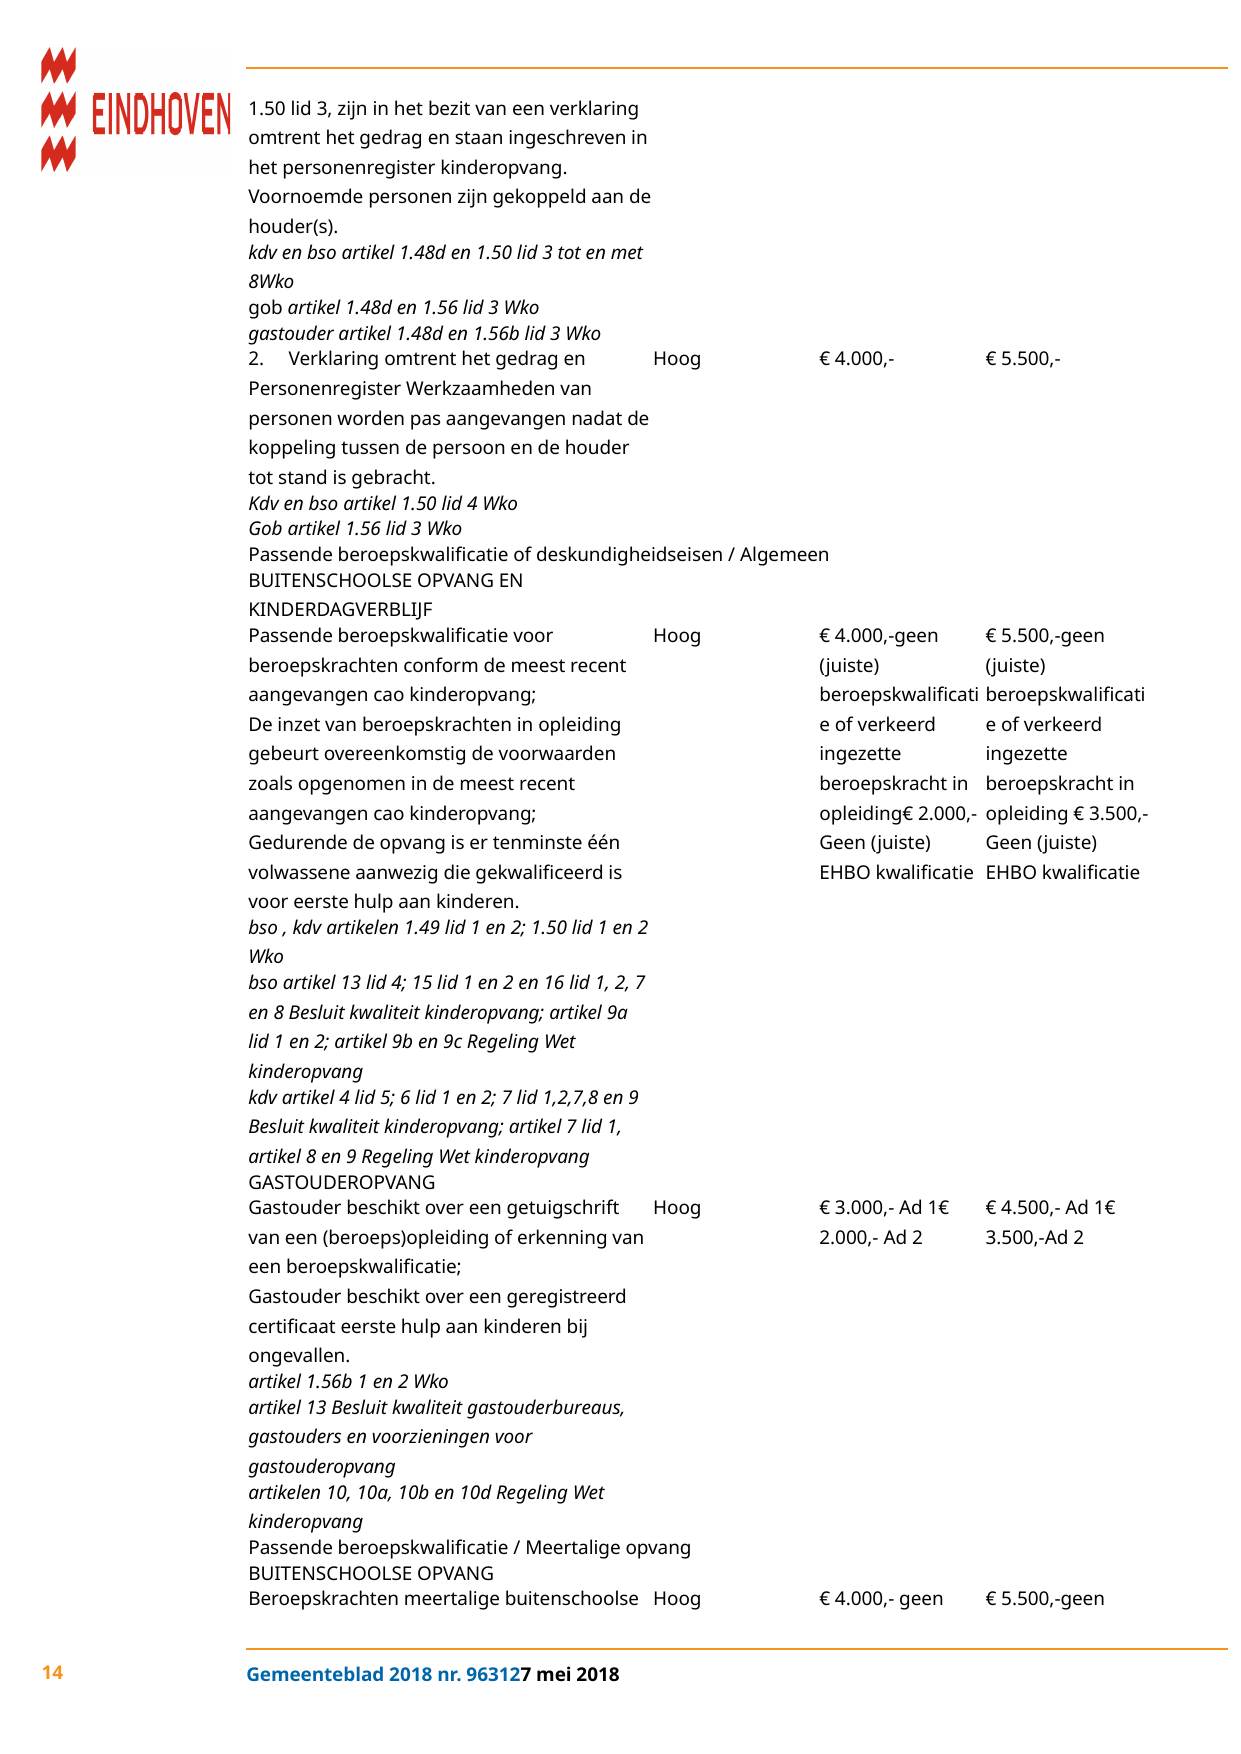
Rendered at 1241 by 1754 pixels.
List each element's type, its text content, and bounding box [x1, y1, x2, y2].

table_cell Passende beroepskwalificatie of deskundigheidseisen / Algemeen [248, 541, 1152, 567]
table_cell [653, 95, 819, 239]
table_cell Passende beroepskwalificatie / Meertalige opvang [248, 1534, 1152, 1560]
table_cell [819, 490, 985, 515]
table_cell [819, 914, 985, 969]
table_cell kdv artikel 4 lid 5; 6 lid 1 en 2; 7 lid 1,2,7,8 en 9 Besluit kwaliteit kinderopvang; artikel 7 lid 1, artikel 8 en 9 Regeling Wet kinderopvang [248, 1084, 653, 1169]
table_cell [653, 970, 819, 1084]
table_cell 2. Verklaring omtrent het gedrag en Personenregister Werkzaamheden van personen worden pas aangevangen nadat de koppeling tussen de persoon en de houder tot stand is gebracht. [248, 346, 653, 490]
table_cell € 5.500,- [985, 346, 1152, 490]
table_cell [985, 1394, 1152, 1479]
table_cell [819, 515, 985, 541]
table_cell [819, 567, 985, 622]
table_cell [985, 567, 1152, 622]
table_cell Hoog [653, 1586, 819, 1611]
table_cell Hoog [653, 622, 819, 914]
table_cell [653, 1084, 819, 1169]
table_cell [819, 970, 985, 1084]
table_cell kdv en bso artikel 1.48d en 1.50 lid 3 tot en met 8Wko [248, 239, 653, 294]
table_cell [985, 1560, 1152, 1586]
table_cell artikelen 10, 10a, 10b en 10d Regeling Wet kinderopvang [248, 1479, 653, 1534]
table_cell € 3.000,- Ad 1€ 2.000,- Ad 2 [819, 1195, 985, 1368]
table_cell [653, 567, 819, 622]
table_cell Gastouder beschikt over een getuigschrift van een (beroeps)opleiding of erkenning van een beroepskwalificatie; Gastouder beschikt over een geregistreerd certificaat eerste hulp aan kinderen bij ongevallen. [248, 1195, 653, 1368]
table_cell [819, 1368, 985, 1394]
table_cell [653, 320, 819, 346]
table_cell € 4.500,- Ad 1€ 3.500,-Ad 2 [985, 1195, 1152, 1368]
table_cell Beroepskrachten meertalige buitenschoolse [248, 1586, 653, 1611]
table_cell Gob artikel 1.56 lid 3 Wko [248, 515, 653, 541]
table_cell Hoog [653, 346, 819, 490]
table_cell BUITENSCHOOLSE OPVANG EN KINDERDAGVERBLIJF [248, 567, 653, 622]
table_cell € 4.000,- [819, 346, 985, 490]
table_cell artikel 13 Besluit kwaliteit gastouderbureaus, gastouders en voorzieningen voor gastouderopvang [248, 1394, 653, 1479]
table_cell € 5.500,-geen [985, 1586, 1152, 1611]
table_cell Passende beroepskwalificatie voor beroepskrachten conform de meest recent aangevangen cao kinderopvang; De inzet van beroepskrachten in opleiding gebeurt overeenkomstig de voorwaarden zoals opgenomen in de meest recent aangevangen cao kinderopvang; Gedurende de opvang is er tenminste één volwassene aanwezig die gekwalificeerd is voor eerste hulp aan kinderen. [248, 622, 653, 914]
table_cell [985, 490, 1152, 515]
table_cell [653, 1394, 819, 1479]
table_cell [819, 1560, 985, 1586]
table_cell [819, 1394, 985, 1479]
table_cell [985, 1479, 1152, 1534]
table_cell [985, 1084, 1152, 1169]
table_cell [653, 239, 819, 294]
table_cell € 4.000,-geen (juiste) beroepskwalificatie of verkeerd ingezette beroepskracht in opleiding€ 2.000,- Geen (juiste) EHBO kwalificatie [819, 622, 985, 914]
table_cell [653, 1169, 819, 1194]
table_cell [819, 1169, 985, 1194]
table_cell [653, 914, 819, 969]
table_cell [819, 1084, 985, 1169]
table_cell BUITENSCHOOLSE OPVANG [248, 1560, 653, 1586]
table_cell [653, 515, 819, 541]
table_cell Hoog [653, 1195, 819, 1368]
table_cell GASTOUDEROPVANG [248, 1169, 653, 1194]
table_cell [985, 1368, 1152, 1394]
table_cell Kdv en bso artikel 1.50 lid 4 Wko [248, 490, 653, 515]
table_cell artikel 1.56b 1 en 2 Wko [248, 1368, 653, 1394]
table_cell [985, 239, 1152, 294]
table_cell [985, 970, 1152, 1084]
table_cell [653, 1368, 819, 1394]
table_cell [653, 1479, 819, 1534]
table_cell [653, 1560, 819, 1586]
table_cell gob artikel 1.48d en 1.56 lid 3 Wko [248, 294, 653, 320]
table_cell [985, 515, 1152, 541]
table_cell [819, 320, 985, 346]
table_cell [985, 294, 1152, 320]
table_cell [819, 294, 985, 320]
table_cell € 4.000,- geen [819, 1586, 985, 1611]
picture [41, 47, 231, 172]
table_cell bso artikel 13 lid 4; 15 lid 1 en 2 en 16 lid 1, 2, 7 en 8 Besluit kwaliteit kinderopvang; artikel 9a lid 1 en 2; artikel 9b en 9c Regeling Wet kinderopvang [248, 970, 653, 1084]
table_cell [819, 1479, 985, 1534]
table_cell [985, 95, 1152, 239]
table_cell € 5.500,-geen (juiste) beroepskwalificatie of verkeerd ingezette beroepskracht in opleiding € 3.500,- Geen (juiste) EHBO kwalificatie [985, 622, 1152, 914]
table_cell [653, 294, 819, 320]
table_cell [819, 95, 985, 239]
table_cell [985, 320, 1152, 346]
table_cell 1.50 lid 3, zijn in het bezit van een verklaring omtrent het gedrag en staan ingeschreven in het personenregister kinderopvang. Voornoemde personen zijn gekoppeld aan de houder(s). [248, 95, 653, 239]
table_cell bso , kdv artikelen 1.49 lid 1 en 2; 1.50 lid 1 en 2 Wko [248, 914, 653, 969]
table_cell gastouder artikel 1.48d en 1.56b lid 3 Wko [248, 320, 653, 346]
table_cell [819, 239, 985, 294]
table_cell [653, 490, 819, 515]
table_cell [985, 914, 1152, 969]
table_cell [985, 1169, 1152, 1194]
